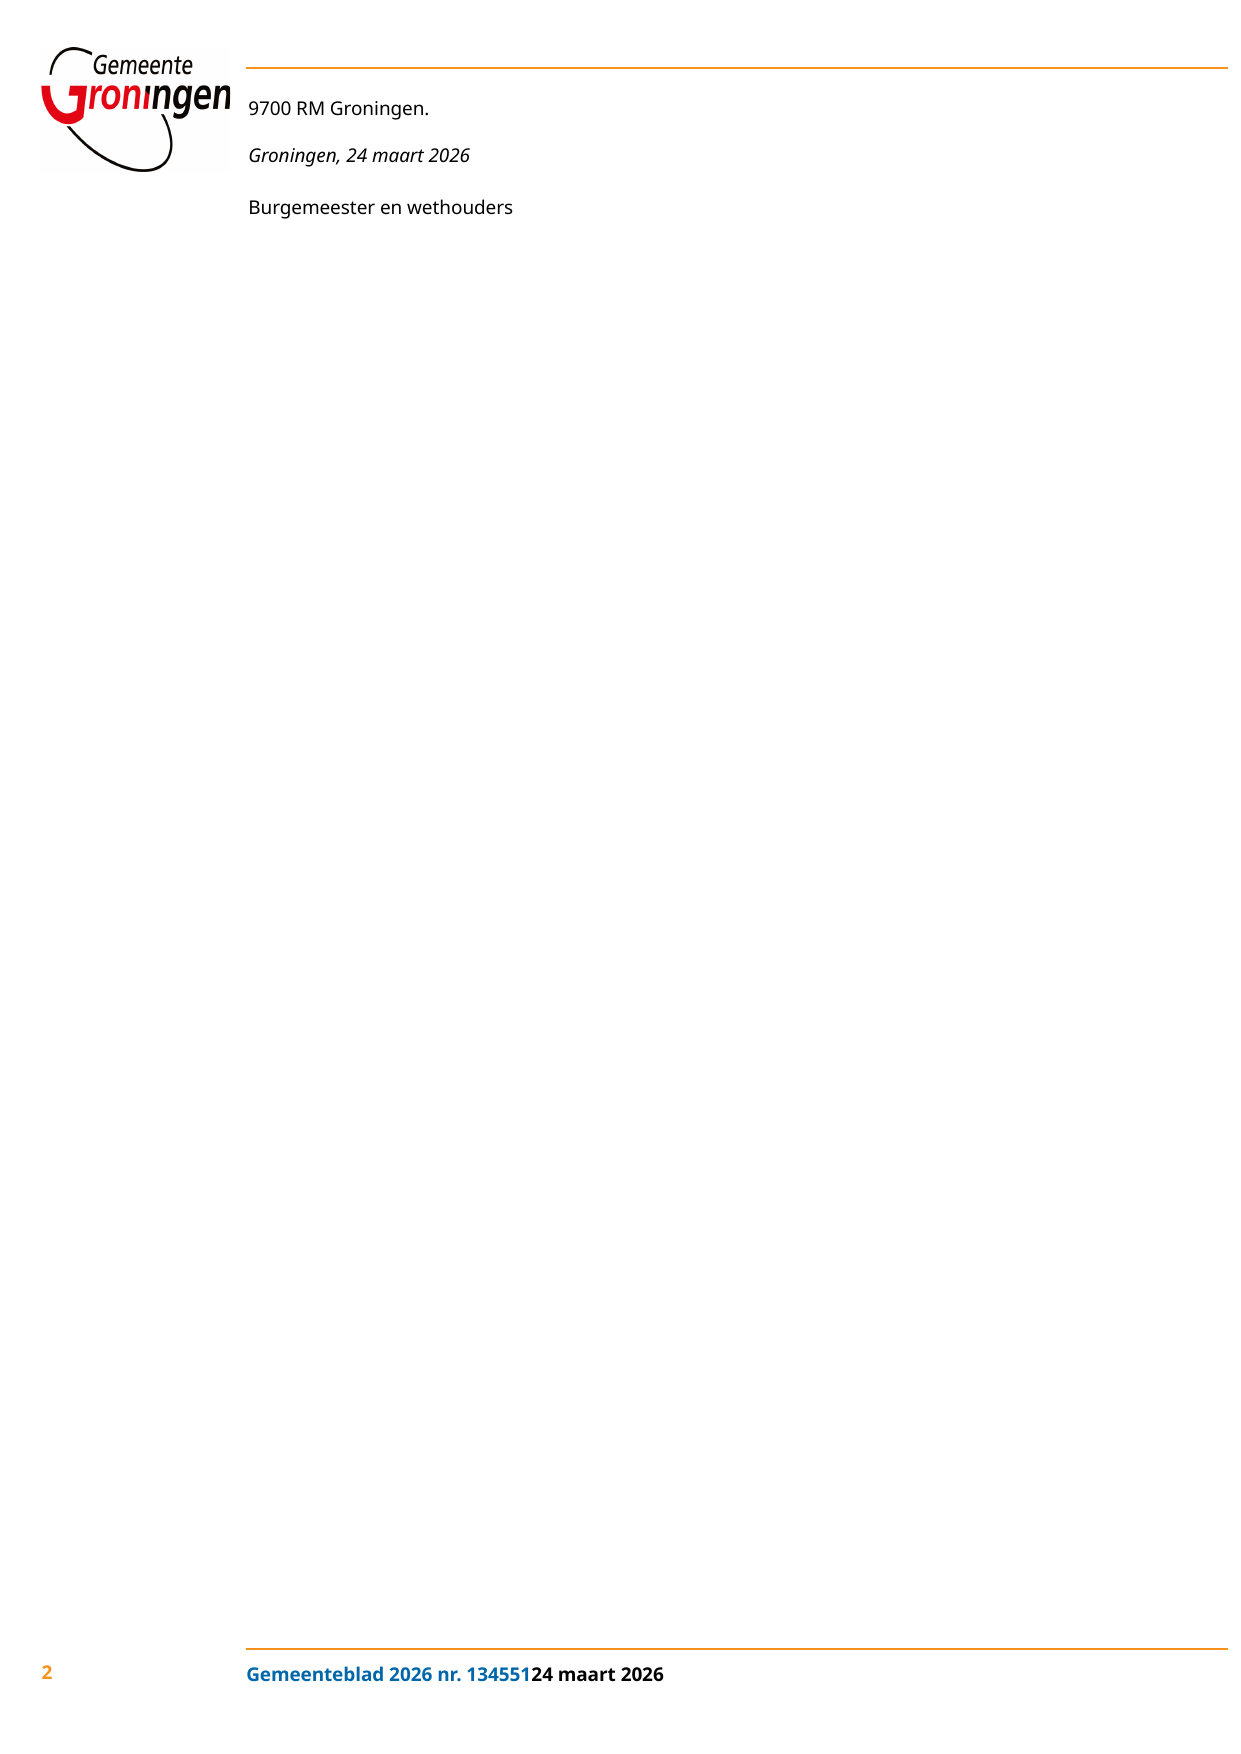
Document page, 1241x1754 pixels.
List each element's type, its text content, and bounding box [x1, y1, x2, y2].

text 9700 RM Groningen. [248, 95, 1152, 121]
picture [41, 47, 231, 172]
text Groningen, 24 maart 2026 [248, 143, 1152, 168]
text Burgemeester en wethouders [248, 194, 1152, 220]
